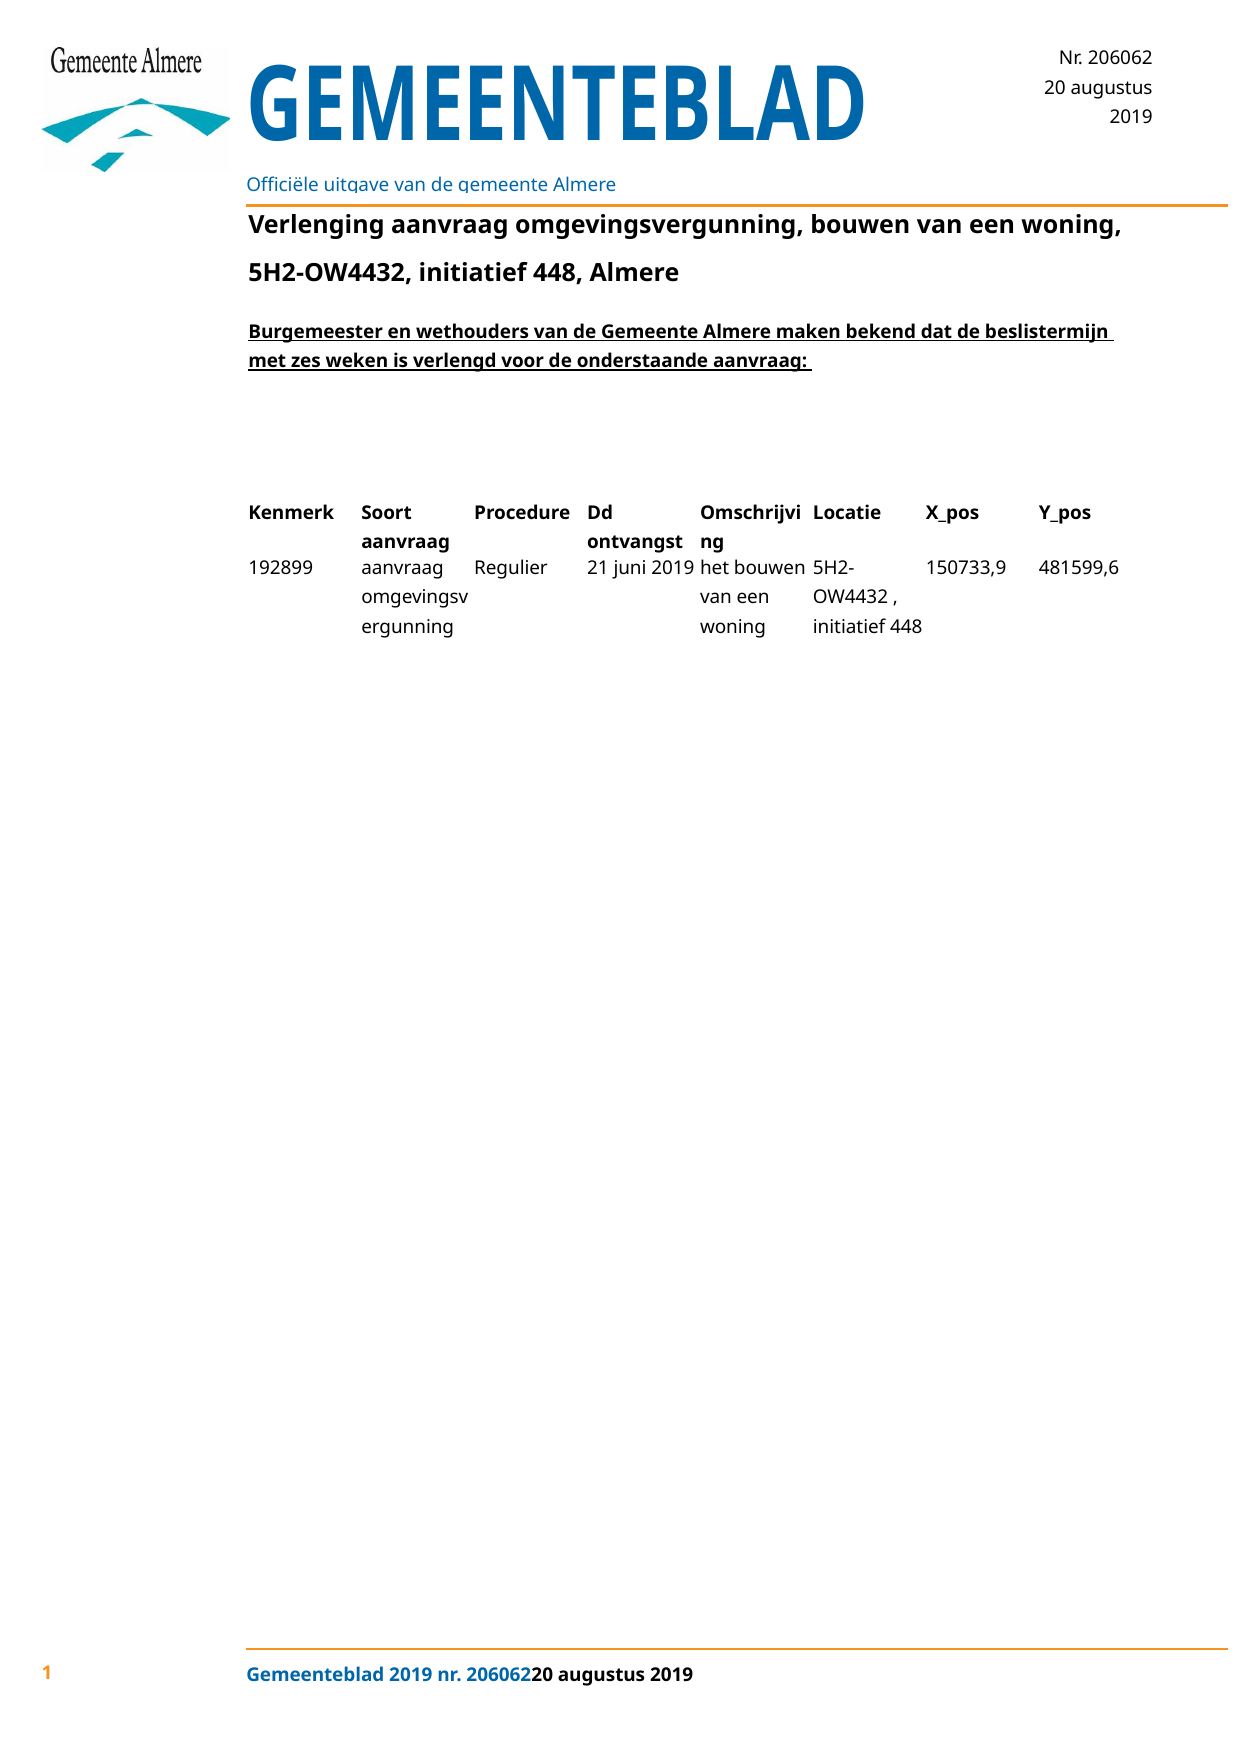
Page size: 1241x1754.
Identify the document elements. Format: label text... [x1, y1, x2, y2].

table_header Kenmerk [248, 499, 361, 554]
table_cell aanvraag omgevingsvergunning [361, 554, 474, 639]
table_cell Regulier [474, 554, 587, 639]
table_header Omschrijving [700, 499, 813, 554]
table_header Y_pos [1039, 499, 1152, 554]
table_header X_pos [926, 499, 1038, 554]
table_header Dd ontvangst [587, 499, 700, 554]
table_cell 481599,6 [1039, 554, 1152, 639]
table_cell 21 juni 2019 [587, 554, 700, 639]
table_header Procedure [474, 499, 587, 554]
table_cell 5H2-OW4432 , initiatief 448 [813, 554, 926, 639]
text Verlenging aanvraag omgevingsvergunning, bouwen van een woning, 5H2-OW4432, initiatief 448, Almere [248, 207, 1152, 288]
table_header Locatie [813, 499, 926, 554]
table_cell 192899 [248, 554, 361, 639]
picture [41, 47, 231, 172]
table_cell 150733,9 [926, 554, 1038, 639]
table_header Soort aanvraag [361, 499, 474, 554]
table_cell het bouwen van een woning [700, 554, 813, 639]
text Burgemeester en wethouders van de Gemeente Almere maken bekend dat de beslistermijn met zes weken is verlengd voor de onderstaande aanvraag: [248, 318, 1152, 373]
